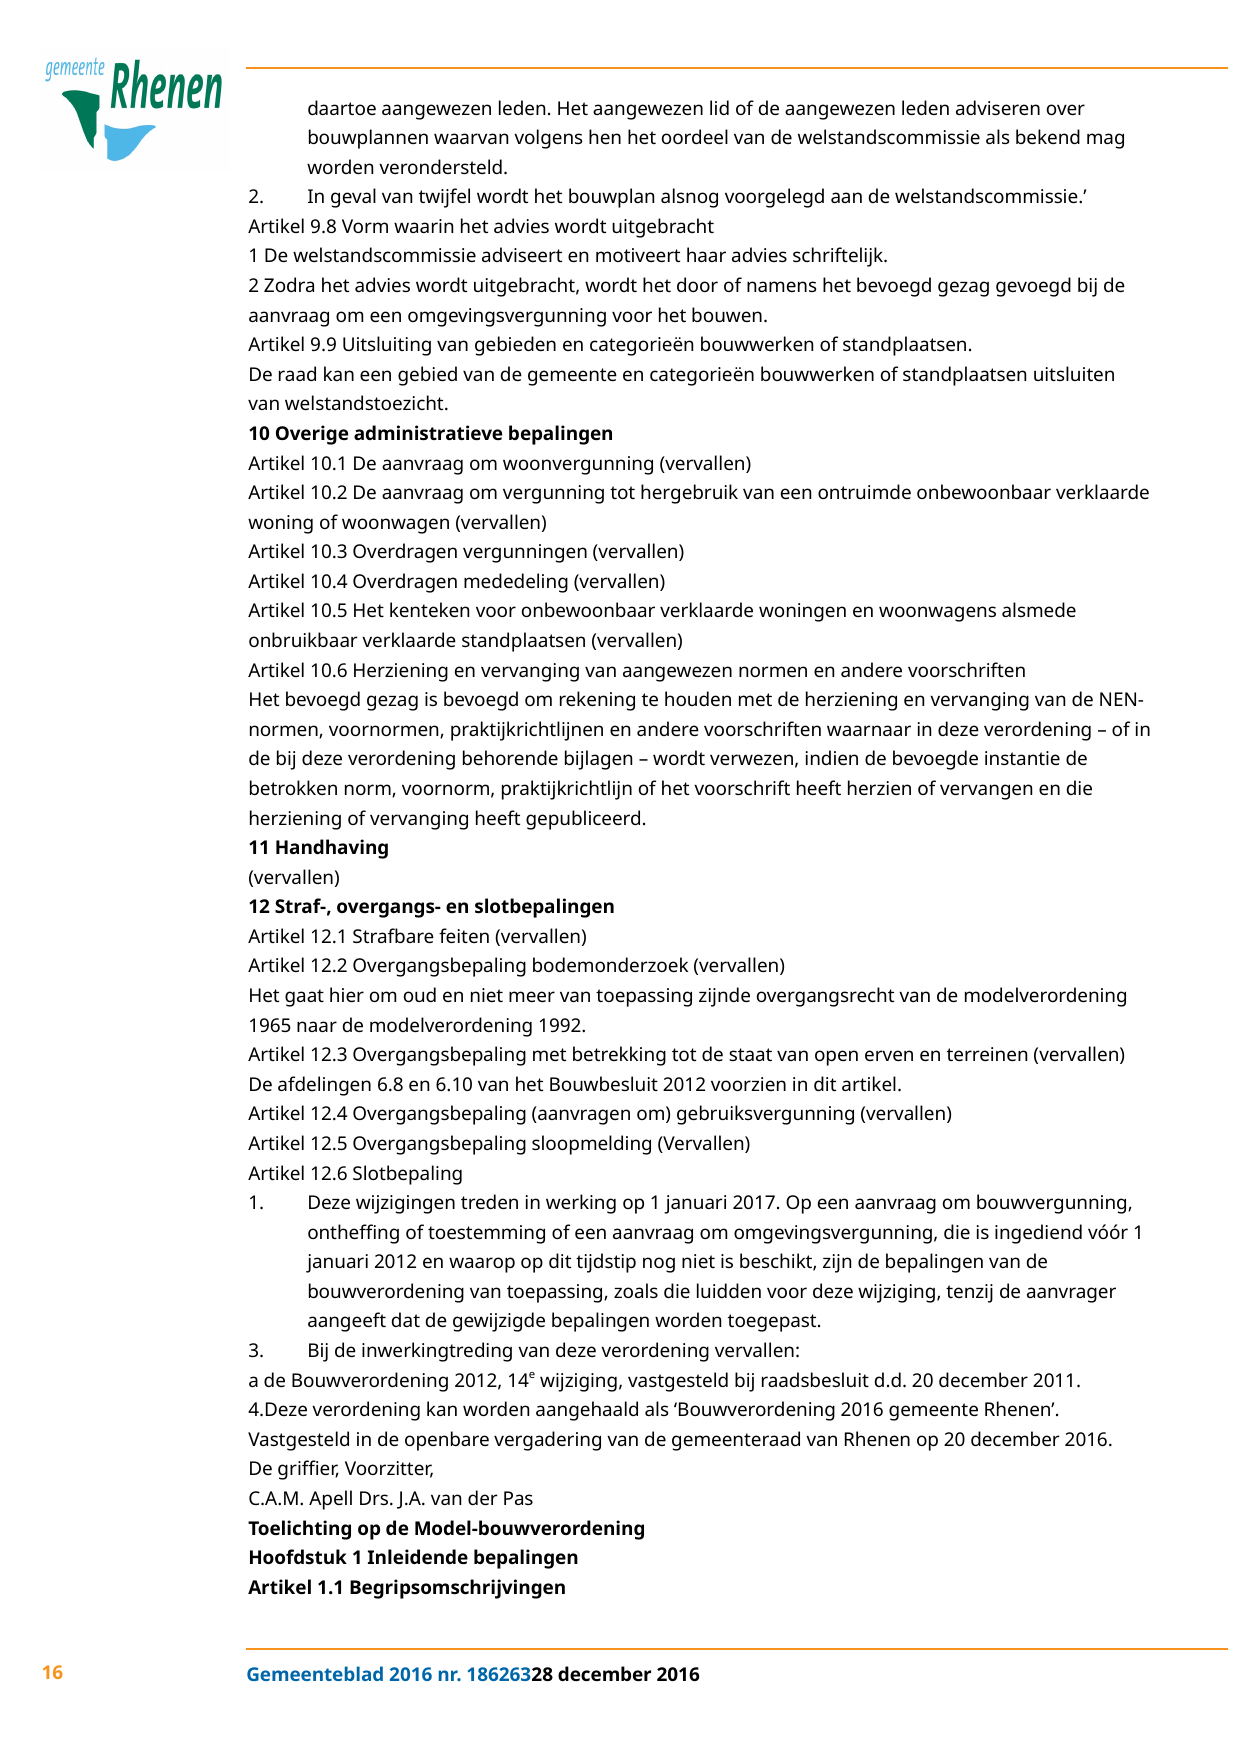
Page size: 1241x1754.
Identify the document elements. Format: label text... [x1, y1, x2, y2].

text Artikel 10.6 Herziening en vervanging van aangewezen normen en andere voorschriften [248, 657, 1152, 683]
text 10 Overige administratieve bepalingen [248, 420, 1152, 446]
text 11 Handhaving [248, 834, 1152, 860]
list daartoe aangewezen leden. Het aangewezen lid of de aangewezen leden adviseren over bouwplannen waarvan volgens hen het oordeel van de welstandscommissie als bekend mag worden verondersteld. [248, 95, 1152, 180]
text Artikel 12.2 Overgangsbepaling bodemonderzoek (vervallen) [248, 953, 1152, 978]
picture [41, 47, 231, 172]
list Bij de inwerkingtreding van deze verordening vervallen: [248, 1337, 1152, 1363]
list Deze wijzigingen treden in werking op 1 januari 2017. Op een aanvraag om bouwvergunning, ontheffing of toestemming of een aanvraag om omgevingsvergunning, die is ingediend vóór 1 januari 2012 en waarop op dit tijdstip nog niet is beschikt, zijn de bepalingen van de bouwverordening van toepassing, zoals die luidden voor deze wijziging, tenzij de aanvrager aangeeft dat de gewijzigde bepalingen worden toegepast. [248, 1189, 1152, 1333]
text Het gaat hier om oud en niet meer van toepassing zijnde overgangsrecht van de modelverordening 1965 naar de modelverordening 1992. [248, 982, 1152, 1038]
text 4.Deze verordening kan worden aangehaald als ‘Bouwverordening 2016 gemeente Rhenen’. [248, 1396, 1152, 1422]
text Het bevoegd gezag is bevoegd om rekening te houden met de herziening en vervanging van de NEN-normen, voornormen, praktijkrichtlijnen en andere voorschriften waarnaar in deze verordening – of in de bij deze verordening behorende bijlagen – wordt verwezen, indien de bevoegde instantie de betrokken norm, voornorm, praktijkrichtlijn of het voorschrift heeft herzien of vervangen en die herziening of vervanging heeft gepubliceerd. [248, 686, 1152, 831]
text Artikel 12.4 Overgangsbepaling (aanvragen om) gebruiksvergunning (vervallen) [248, 1101, 1152, 1126]
text Artikel 10.1 De aanvraag om woonvergunning (vervallen) [248, 450, 1152, 476]
text De raad kan een gebied van de gemeente en categorieën bouwwerken of standplaatsen uitsluiten van welstandstoezicht. [248, 361, 1152, 416]
text De griffier, Voorzitter, [248, 1456, 1152, 1481]
text Vastgesteld in de openbare vergadering van de gemeenteraad van Rhenen op 20 december 2016. [248, 1426, 1152, 1452]
text 2 Zodra het advies wordt uitgebracht, wordt het door of namens het bevoegd gezag gevoegd bij de aanvraag om een omgevingsvergunning voor het bouwen. [248, 272, 1152, 328]
text Artikel 10.4 Overdragen mededeling (vervallen) [248, 568, 1152, 594]
text Artikel 10.2 De aanvraag om vergunning tot hergebruik van een ontruimde onbewoonbaar verklaarde woning of woonwagen (vervallen) [248, 479, 1152, 535]
text Artikel 9.8 Vorm waarin het advies wordt uitgebracht [248, 213, 1152, 239]
text Artikel 1.1 Begripsomschrijvingen [248, 1574, 1152, 1600]
text 1 De welstandscommissie adviseert en motiveert haar advies schriftelijk. [248, 243, 1152, 268]
text De afdelingen 6.8 en 6.10 van het Bouwbesluit 2012 voorzien in dit artikel. [248, 1071, 1152, 1097]
text Toelichting op de Model-bouwverordening [248, 1515, 1152, 1541]
text Artikel 12.6 Slotbepaling [248, 1160, 1152, 1186]
text Artikel 12.5 Overgangsbepaling sloopmelding (Vervallen) [248, 1130, 1152, 1156]
text Artikel 12.1 Strafbare feiten (vervallen) [248, 923, 1152, 949]
text Hoofdstuk 1 Inleidende bepalingen [248, 1544, 1152, 1570]
text 12 Straf-, overgangs- en slotbepalingen [248, 893, 1152, 919]
text C.A.M. Apell Drs. J.A. van der Pas [248, 1485, 1152, 1511]
text Artikel 12.3 Overgangsbepaling met betrekking tot de staat van open erven en terreinen (vervallen) [248, 1041, 1152, 1067]
list In geval van twijfel wordt het bouwplan alsnog voorgelegd aan de welstandscommissie.’ [248, 183, 1152, 209]
text Artikel 10.3 Overdragen vergunningen (vervallen) [248, 538, 1152, 564]
text (vervallen) [248, 864, 1152, 890]
text Artikel 9.9 Uitsluiting van gebieden en categorieën bouwwerken of standplaatsen. [248, 331, 1152, 357]
text a de Bouwverordening 2012, 14e wijziging, vastgesteld bij raadsbesluit d.d. 20 december 2011. [248, 1367, 1152, 1393]
text Artikel 10.5 Het kenteken voor onbewoonbaar verklaarde woningen en woonwagens alsmede onbruikbaar verklaarde standplaatsen (vervallen) [248, 598, 1152, 653]
